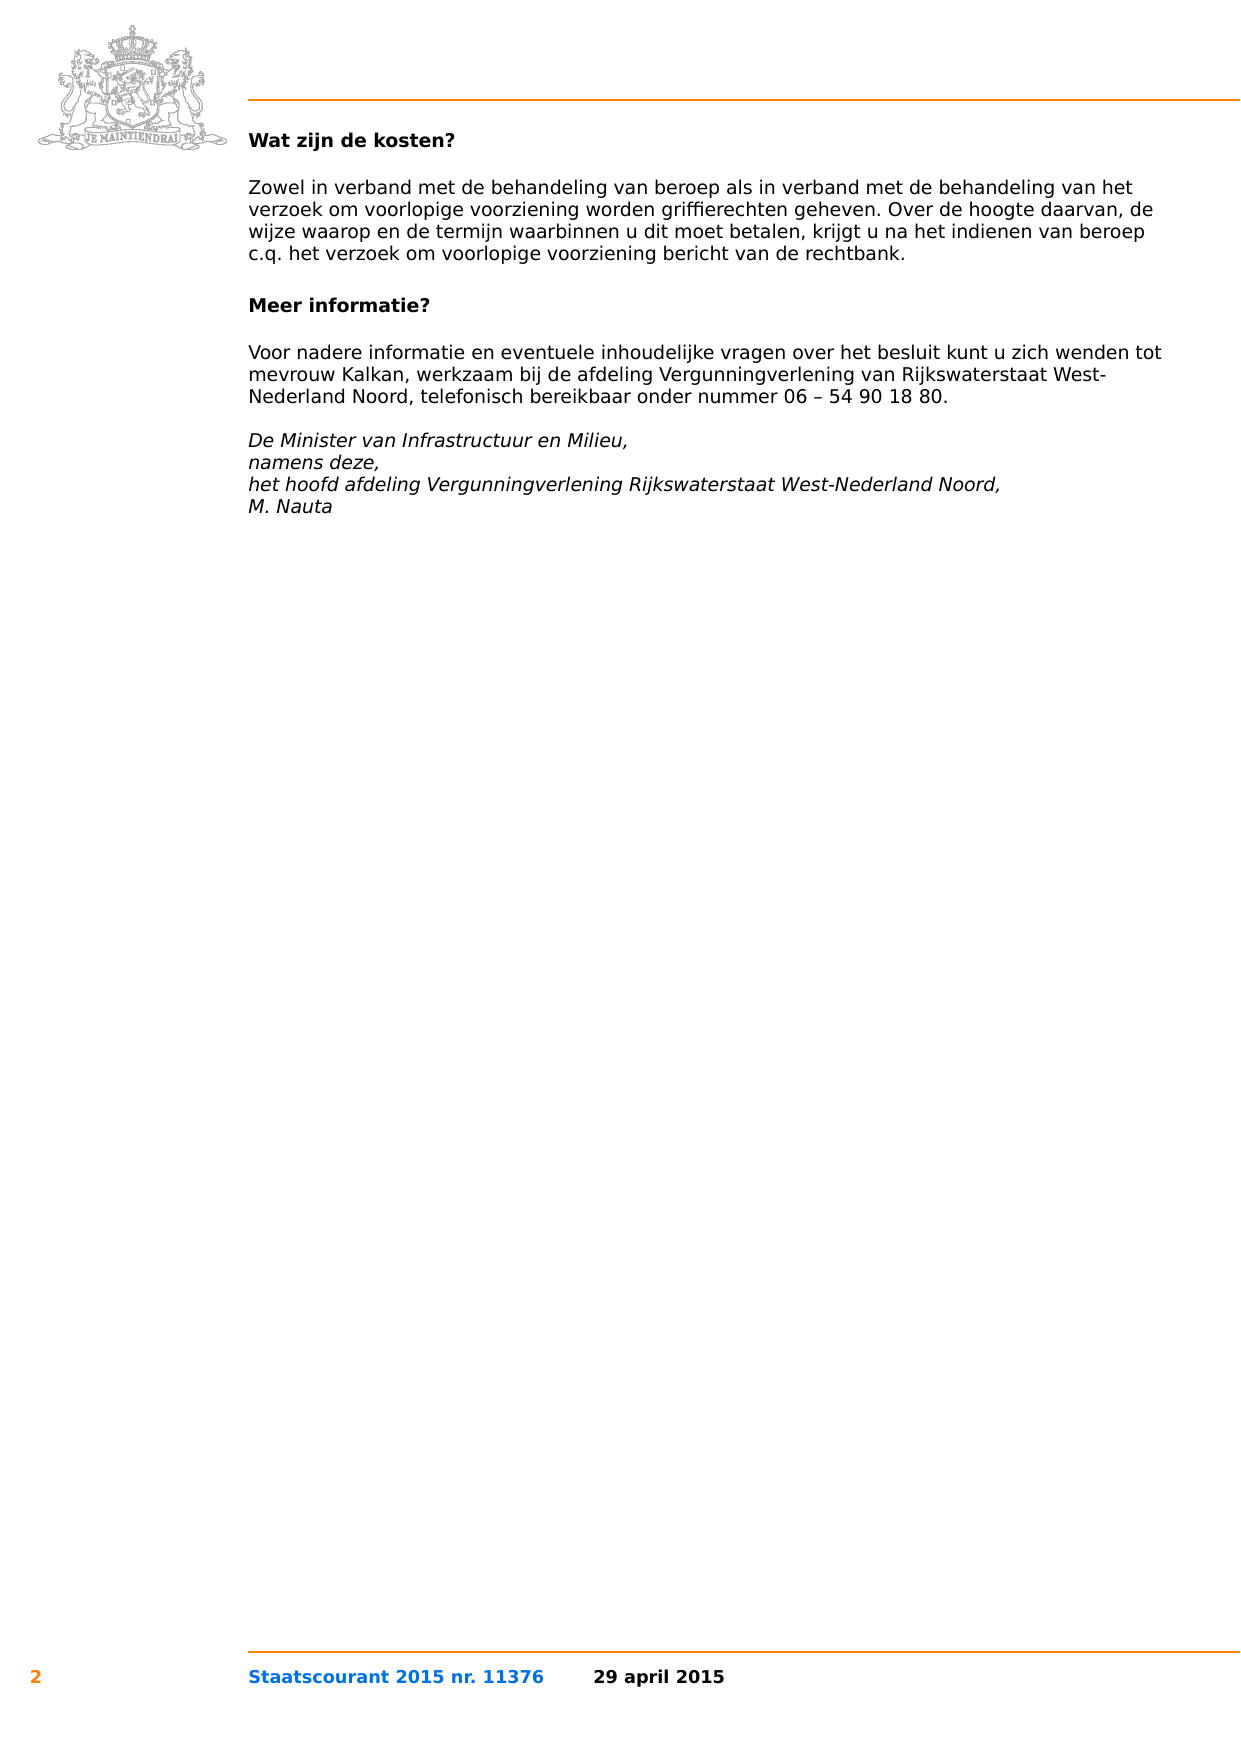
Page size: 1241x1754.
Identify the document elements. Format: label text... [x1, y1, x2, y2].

text Voor nadere informatie en eventuele inhoudelijke vragen over het besluit kunt u zich wenden tot mevrouw Kalkan, werkzaam bij de afdeling Vergunningverlening van Rijkswaterstaat West-Nederland Noord, telefonisch bereikbaar onder nummer 06 – 54 90 18 80. [248, 342, 1163, 408]
subtitle Wat zijn de kosten? [248, 130, 1163, 152]
text Zowel in verband met de behandeling van beroep als in verband met de behandeling van het verzoek om voorlopige voorziening worden griffierechten geheven. Over de hoogte daarvan, de wijze waarop en de termijn waarbinnen u dit moet betalen, krijgt u na het indienen van beroep c.q. het verzoek om voorlopige voorziening bericht van de rechtbank. [248, 177, 1163, 265]
picture [38, 25, 227, 150]
text De Minister van Infrastructuur en Milieu, namens deze, het hoofd afdeling Vergunningverlening Rijkswaterstaat West-Nederland Noord, M. Nauta [248, 429, 1163, 517]
subtitle Meer informatie? [248, 295, 1163, 317]
